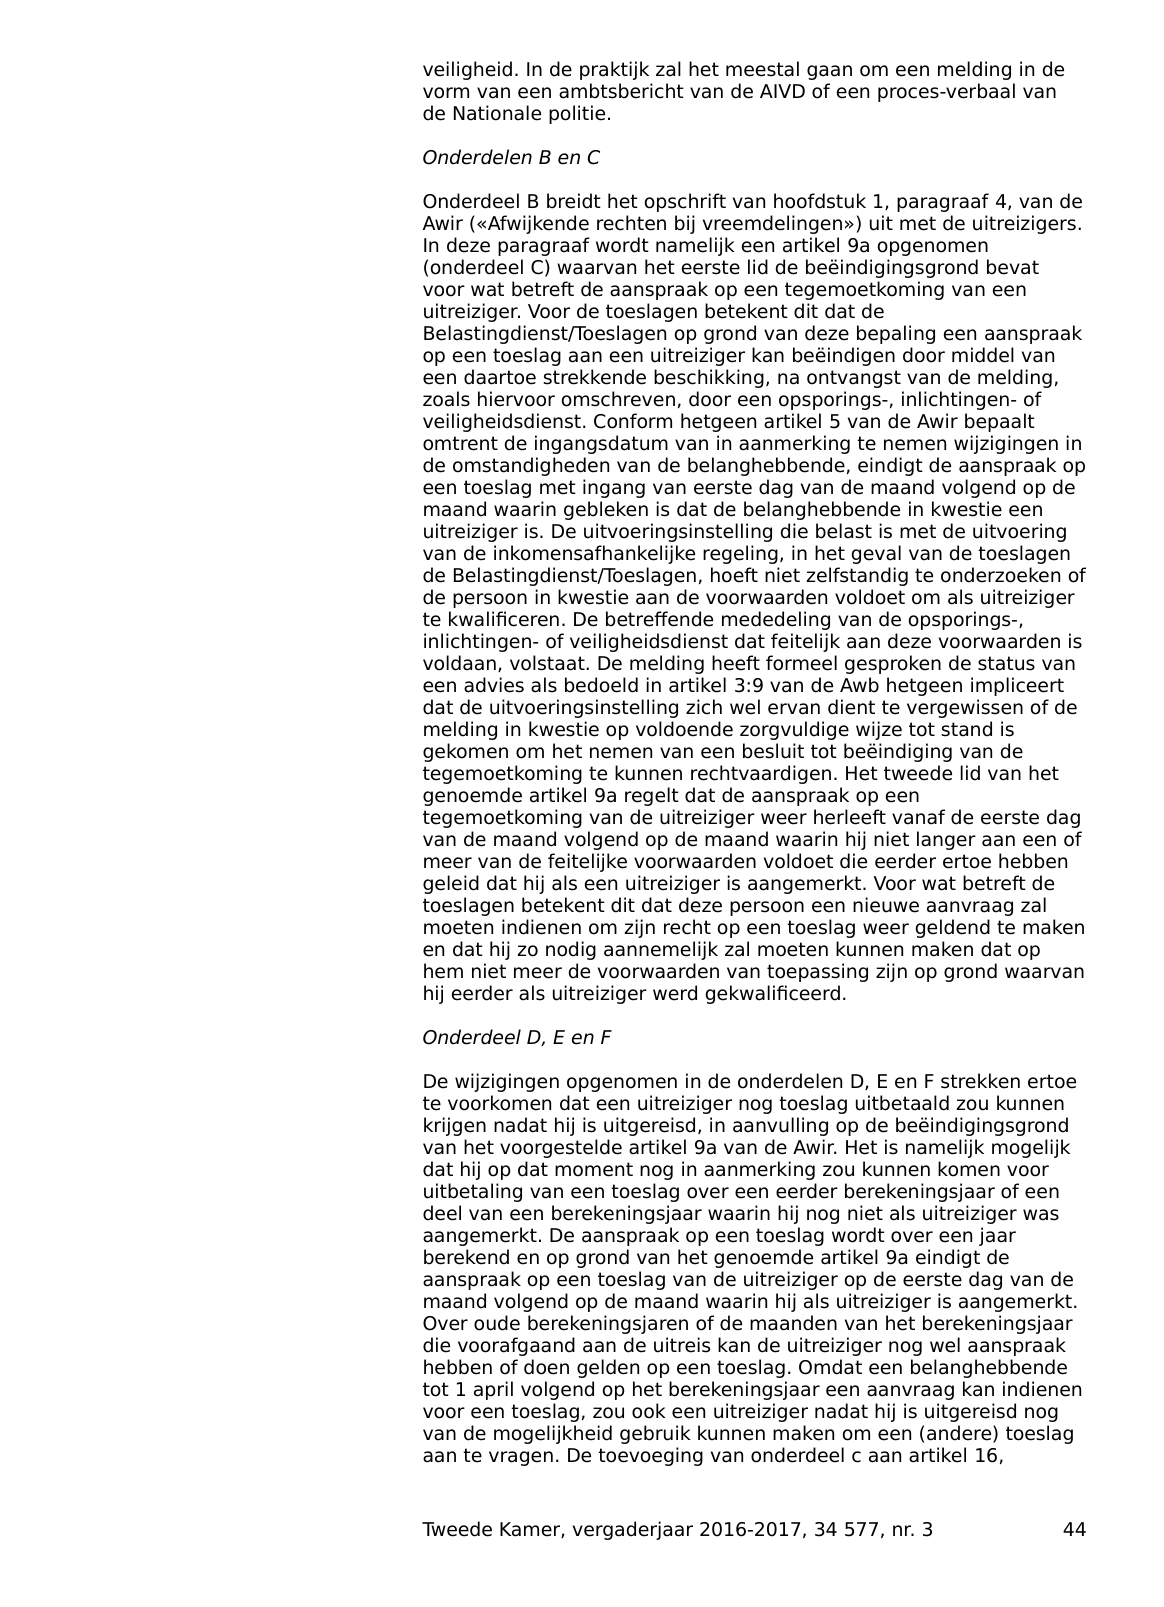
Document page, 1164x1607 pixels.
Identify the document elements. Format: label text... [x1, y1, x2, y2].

subtitle Onderdelen B en C [422, 147, 1087, 169]
text Onderdeel B breidt het opschrift van hoofdstuk 1, paragraaf 4, van de Awir («Afwijkende rechten bij vreemdelingen») uit met de uitreizigers. In deze paragraaf wordt namelijk een artikel 9a opgenomen (onderdeel C) waarvan het eerste lid de beëindigingsgrond bevat voor wat betreft de aanspraak op een tegemoetkoming van een uitreiziger. Voor de toeslagen betekent dit dat de Belastingdienst/Toeslagen op grond van deze bepaling een aanspraak op een toeslag aan een uitreiziger kan beëindigen door middel van een daartoe strekkende beschikking, na ontvangst van de melding, zoals hiervoor omschreven, door een opsporings-, inlichtingen- of veiligheidsdienst. Conform hetgeen artikel 5 van de Awir bepaalt omtrent de ingangsdatum van in aanmerking te nemen wijzigingen in de omstandigheden van de belanghebbende, eindigt de aanspraak op een toeslag met ingang van eerste dag van de maand volgend op de maand waarin gebleken is dat de belanghebbende in kwestie een uitreiziger is. De uitvoeringsinstelling die belast is met de uitvoering van de inkomensafhankelijke regeling, in het geval van de toeslagen de Belastingdienst/Toeslagen, hoeft niet zelfstandig te onderzoeken of de persoon in kwestie aan de voorwaarden voldoet om als uitreiziger te kwalificeren. De betreffende mededeling van de opsporings-, inlichtingen- of veiligheidsdienst dat feitelijk aan deze voorwaarden is voldaan, volstaat. De melding heeft formeel gesproken de status van een advies als bedoeld in artikel 3:9 van de Awb hetgeen impliceert dat de uitvoeringsinstelling zich wel ervan dient te vergewissen of de melding in kwestie op voldoende zorgvuldige wijze tot stand is gekomen om het nemen van een besluit tot beëindiging van de tegemoetkoming te kunnen rechtvaardigen. Het tweede lid van het genoemde artikel 9a regelt dat de aanspraak op een tegemoetkoming van de uitreiziger weer herleeft vanaf de eerste dag van de maand volgend op de maand waarin hij niet langer aan een of meer van de feitelijke voorwaarden voldoet die eerder ertoe hebben geleid dat hij als een uitreiziger is aangemerkt. Voor wat betreft de toeslagen betekent dit dat deze persoon een nieuwe aanvraag zal moeten indienen om zijn recht op een toeslag weer geldend te maken en dat hij zo nodig aannemelijk zal moeten kunnen maken dat op hem niet meer de voorwaarden van toepassing zijn op grond waarvan hij eerder als uitreiziger werd gekwalificeerd. [422, 191, 1087, 1004]
subtitle Onderdeel D, E en F [422, 1027, 1087, 1049]
text De wijzigingen opgenomen in de onderdelen D, E en F strekken ertoe te voorkomen dat een uitreiziger nog toeslag uitbetaald zou kunnen krijgen nadat hij is uitgereisd, in aanvulling op de beëindigingsgrond van het voorgestelde artikel 9a van de Awir. Het is namelijk mogelijk dat hij op dat moment nog in aanmerking zou kunnen komen voor uitbetaling van een toeslag over een eerder berekeningsjaar of een deel van een berekeningsjaar waarin hij nog niet als uitreiziger was aangemerkt. De aanspraak op een toeslag wordt over een jaar berekend en op grond van het genoemde artikel 9a eindigt de aanspraak op een toeslag van de uitreiziger op de eerste dag van de maand volgend op de maand waarin hij als uitreiziger is aangemerkt. Over oude berekeningsjaren of de maanden van het berekeningsjaar die voorafgaand aan de uitreis kan de uitreiziger nog wel aanspraak hebben of doen gelden op een toeslag. Omdat een belanghebbende tot 1 april volgend op het berekeningsjaar een aanvraag kan indienen voor een toeslag, zou ook een uitreiziger nadat hij is uitgereisd nog van de mogelijkheid gebruik kunnen maken om een (andere) toeslag aan te vragen. De toevoeging van onderdeel c aan artikel 16, [422, 1071, 1087, 1467]
text veiligheid. In de praktijk zal het meestal gaan om een melding in de vorm van een ambtsbericht van de AIVD of een proces-verbaal van de Nationale politie. [422, 59, 1087, 125]
